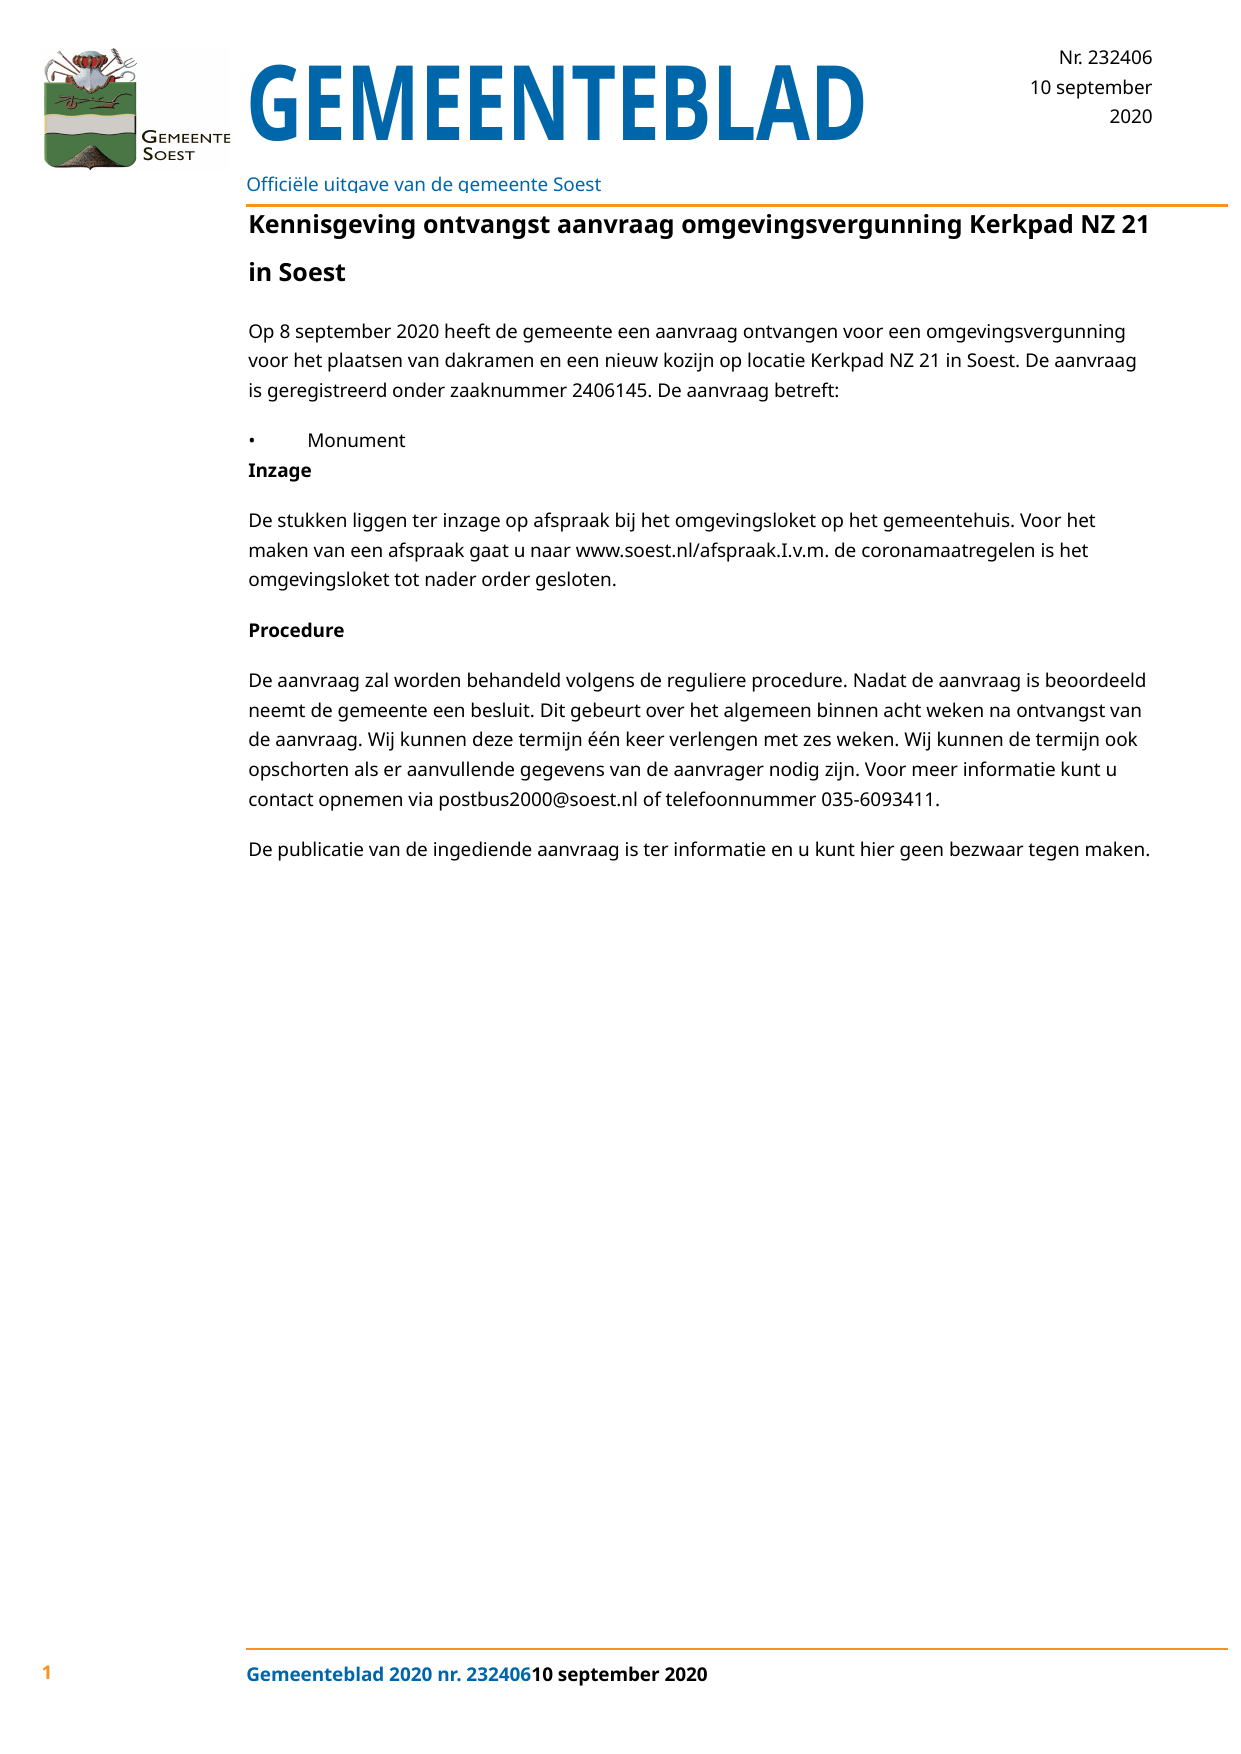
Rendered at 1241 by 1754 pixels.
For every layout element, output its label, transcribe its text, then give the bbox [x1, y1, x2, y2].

picture [41, 47, 231, 172]
text De publicatie van de ingediende aanvraag is ter informatie en u kunt hier geen bezwaar tegen maken. [248, 836, 1152, 862]
text Procedure [248, 617, 1152, 643]
text Op 8 september 2020 heeft de gemeente een aanvraag ontvangen voor een omgevingsvergunning voor het plaatsen van dakramen en een nieuw kozijn op locatie Kerkpad NZ 21 in Soest. De aanvraag is geregistreerd onder zaaknummer 2406145. De aanvraag betreft: [248, 318, 1152, 403]
text De stukken liggen ter inzage op afspraak bij het omgevingsloket op het gemeentehuis. Voor het maken van een afspraak gaat u naar www.soest.nl/afspraak.I.v.m. de coronamaatregelen is het omgevingsloket tot nader order gesloten. [248, 507, 1152, 592]
text De aanvraag zal worden behandeld volgens de reguliere procedure. Nadat de aanvraag is beoordeeld neemt de gemeente een besluit. Dit gebeurt over het algemeen binnen acht weken na ontvangst van de aanvraag. Wij kunnen deze termijn één keer verlengen met zes weken. Wij kunnen de termijn ook opschorten als er aanvullende gegevens van de aanvrager nodig zijn. Voor meer informatie kunt u contact opnemen via postbus2000@soest.nl of telefoonnummer 035-6093411. [248, 667, 1152, 812]
text Inzage [248, 457, 1152, 483]
list Monument [248, 427, 1152, 453]
text Kennisgeving ontvangst aanvraag omgevingsvergunning Kerkpad NZ 21 in Soest [248, 207, 1152, 288]
